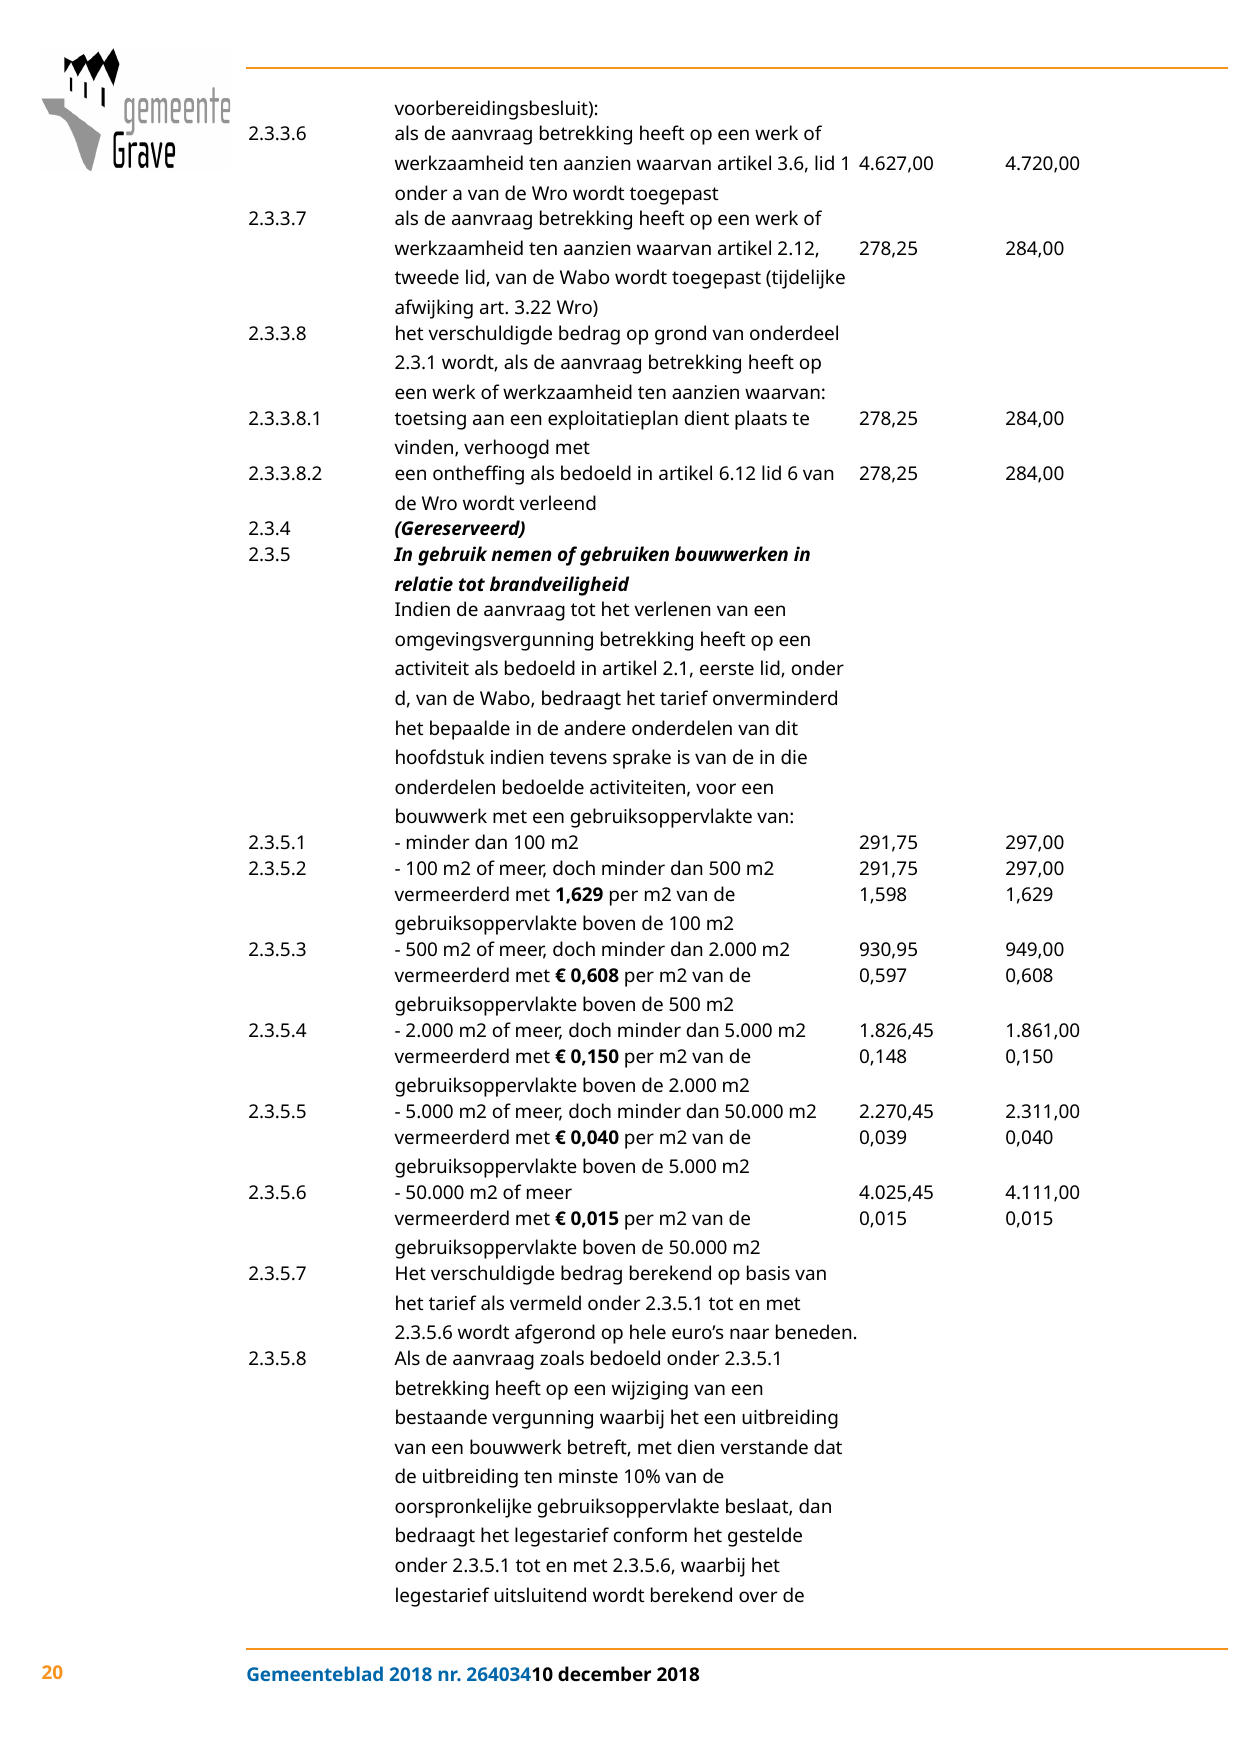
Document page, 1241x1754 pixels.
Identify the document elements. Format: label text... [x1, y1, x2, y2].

table_cell 284,00 [1005, 205, 1152, 320]
table_cell vermeerderd met 1,629 per m2 van de gebruiksoppervlakte boven de 100 m2 [394, 881, 859, 936]
table_cell [859, 515, 1005, 541]
table_cell een ontheffing als bedoeld in artikel 6.12 lid 6 van de Wro wordt verleend [394, 460, 859, 515]
table_cell 2.270,45 [859, 1098, 1005, 1124]
table_cell 297,00 [1005, 829, 1152, 855]
table_cell 0,597 [859, 962, 1005, 1017]
table_cell 2.3.5.5 [248, 1098, 394, 1124]
table_cell 284,00 [1005, 460, 1152, 515]
table_cell 2.3.3.8 [248, 320, 394, 405]
table_cell 2.3.5 [248, 541, 394, 596]
table_cell 0,148 [859, 1043, 1005, 1098]
table_cell 1,629 [1005, 881, 1152, 936]
table_cell 0,040 [1005, 1124, 1152, 1179]
table_cell In gebruik nemen of gebruiken bouwwerken in relatie tot brandveiligheid [394, 541, 859, 596]
table_cell [859, 1345, 1005, 1607]
table_cell [859, 541, 1005, 596]
table_cell 0,150 [1005, 1043, 1152, 1098]
table_cell 291,75 [859, 855, 1005, 881]
table_cell 2.311,00 [1005, 1098, 1152, 1124]
table_cell - 5.000 m2 of meer, doch minder dan 50.000 m2 [394, 1098, 859, 1124]
table_cell 2.3.5.2 [248, 855, 394, 881]
table_cell [1005, 541, 1152, 596]
table_cell toetsing aan een exploitatieplan dient plaats te vinden, verhoogd met [394, 405, 859, 460]
table_cell 278,25 [859, 205, 1005, 320]
table_cell als de aanvraag betrekking heeft op een werk of werkzaamheid ten aanzien waarvan artikel 2.12, tweede lid, van de Wabo wordt toegepast (tijdelijke afwijking art. 3.22 Wro) [394, 205, 859, 320]
table_cell 4.111,00 [1005, 1179, 1152, 1205]
table_cell 4.720,00 [1005, 121, 1152, 205]
table_cell 2.3.3.8.1 [248, 405, 394, 460]
table_cell [859, 320, 1005, 405]
table_cell 0,608 [1005, 962, 1152, 1017]
table_cell [248, 596, 394, 829]
table_cell [1005, 95, 1152, 121]
picture [41, 47, 231, 172]
table_cell [248, 95, 394, 121]
table_cell 2.3.4 [248, 515, 394, 541]
table_cell [859, 95, 1005, 121]
table_cell [248, 1043, 394, 1098]
table_cell 2.3.3.8.2 [248, 460, 394, 515]
table_cell - 2.000 m2 of meer, doch minder dan 5.000 m2 [394, 1017, 859, 1043]
table_cell [248, 1124, 394, 1179]
table_cell 2.3.5.8 [248, 1345, 394, 1607]
table_cell 291,75 [859, 829, 1005, 855]
table_cell 278,25 [859, 405, 1005, 460]
table_cell vermeerderd met € 0,150 per m2 van de gebruiksoppervlakte boven de 2.000 m2 [394, 1043, 859, 1098]
table_cell 2.3.3.7 [248, 205, 394, 320]
table_cell [248, 1205, 394, 1260]
table_cell 2.3.5.1 [248, 829, 394, 855]
table_cell 1.826,45 [859, 1017, 1005, 1043]
table_cell 2.3.5.6 [248, 1179, 394, 1205]
table_cell 278,25 [859, 460, 1005, 515]
table_cell [1005, 1345, 1152, 1607]
table_cell - 100 m2 of meer, doch minder dan 500 m2 [394, 855, 859, 881]
table_cell [1005, 320, 1152, 405]
table_cell 0,015 [1005, 1205, 1152, 1260]
table_cell [859, 1260, 1005, 1345]
table_cell vermeerderd met € 0,608 per m2 van de gebruiksoppervlakte boven de 500 m2 [394, 962, 859, 1017]
table_cell Als de aanvraag zoals bedoeld onder 2.3.5.1 betrekking heeft op een wijziging van een bestaande vergunning waarbij het een uitbreiding van een bouwwerk betreft, met dien verstande dat de uitbreiding ten minste 10% van de oorspronkelijke gebruiksoppervlakte beslaat, dan bedraagt het legestarief conform het gestelde onder 2.3.5.1 tot en met 2.3.5.6, waarbij het legestarief uitsluitend wordt berekend over de [394, 1345, 859, 1607]
table_cell 949,00 [1005, 936, 1152, 962]
table_cell 0,015 [859, 1205, 1005, 1260]
table_cell 1.861,00 [1005, 1017, 1152, 1043]
table_cell - 50.000 m2 of meer [394, 1179, 859, 1205]
table_cell 1,598 [859, 881, 1005, 936]
table_cell Indien de aanvraag tot het verlenen van een omgevingsvergunning betrekking heeft op een activiteit als bedoeld in artikel 2.1, eerste lid, onder d, van de Wabo, bedraagt het tarief onverminderd het bepaalde in de andere onderdelen van dit hoofdstuk indien tevens sprake is van de in die onderdelen bedoelde activiteiten, voor een bouwwerk met een gebruiksoppervlakte van: [394, 596, 859, 829]
table_cell (Gereserveerd) [394, 515, 859, 541]
table_cell 4.025,45 [859, 1179, 1005, 1205]
table_cell 284,00 [1005, 405, 1152, 460]
table_cell 2.3.5.3 [248, 936, 394, 962]
table_cell - 500 m2 of meer, doch minder dan 2.000 m2 [394, 936, 859, 962]
table_cell 2.3.3.6 [248, 121, 394, 205]
table_cell Het verschuldigde bedrag berekend op basis van het tarief als vermeld onder 2.3.5.1 tot en met 2.3.5.6 wordt afgerond op hele euro’s naar beneden. [394, 1260, 859, 1345]
table_cell 2.3.5.7 [248, 1260, 394, 1345]
table_cell [248, 962, 394, 1017]
table_cell [248, 881, 394, 936]
table_cell [859, 596, 1005, 829]
table_cell 0,039 [859, 1124, 1005, 1179]
table_cell 2.3.5.4 [248, 1017, 394, 1043]
table_cell [1005, 1260, 1152, 1345]
table_cell 930,95 [859, 936, 1005, 962]
table_cell 4.627,00 [859, 121, 1005, 205]
table_cell [1005, 515, 1152, 541]
table_cell 297,00 [1005, 855, 1152, 881]
table_cell vermeerderd met € 0,015 per m2 van de gebruiksoppervlakte boven de 50.000 m2 [394, 1205, 859, 1260]
table_cell als de aanvraag betrekking heeft op een werk of werkzaamheid ten aanzien waarvan artikel 3.6, lid 1 onder a van de Wro wordt toegepast [394, 121, 859, 205]
table_cell voorbereidingsbesluit): [394, 95, 859, 121]
table_cell [1005, 596, 1152, 829]
table_cell het verschuldigde bedrag op grond van onderdeel 2.3.1 wordt, als de aanvraag betrekking heeft op een werk of werkzaamheid ten aanzien waarvan: [394, 320, 859, 405]
table_cell - minder dan 100 m2 [394, 829, 859, 855]
table_cell vermeerderd met € 0,040 per m2 van de gebruiksoppervlakte boven de 5.000 m2 [394, 1124, 859, 1179]
